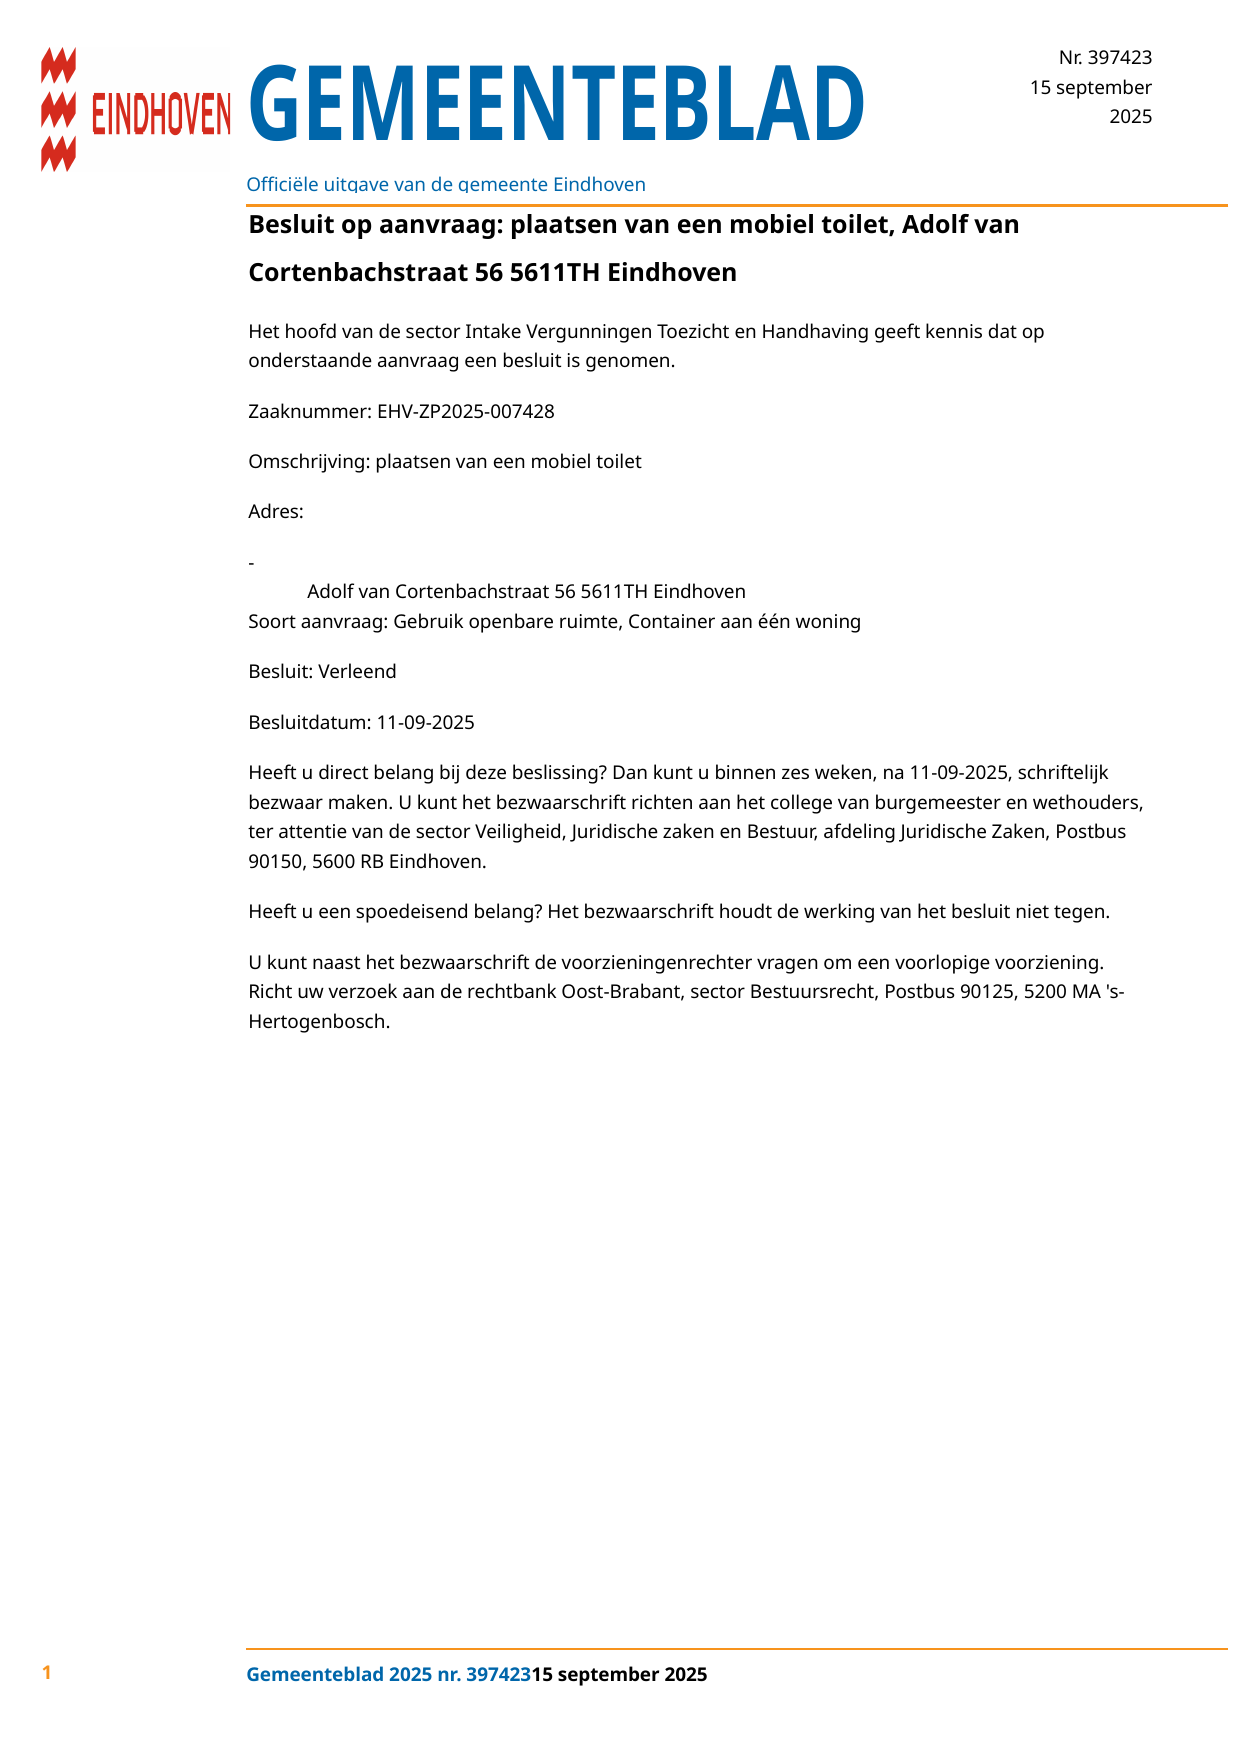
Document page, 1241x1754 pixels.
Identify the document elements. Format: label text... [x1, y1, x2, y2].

text Omschrijving: plaatsen van een mobiel toilet [248, 448, 1152, 474]
list Adolf van Cortenbachstraat 56 5611TH Eindhoven [248, 579, 1152, 604]
text Besluit: Verleend [248, 659, 1152, 684]
text Heeft u direct belang bij deze beslissing? Dan kunt u binnen zes weken, na 11-09-2025, schriftelijk bezwaar maken. U kunt het bezwaarschrift richten aan het college van burgemeester en wethouders, ter attentie van de sector Veiligheid, Juridische zaken en Bestuur, afdeling Juridische Zaken, Postbus 90150, 5600 RB Eindhoven. [248, 759, 1152, 874]
text Heeft u een spoedeisend belang? Het bezwaarschrift houdt de werking van het besluit niet tegen. [248, 899, 1152, 924]
text Adres: [248, 499, 1152, 524]
text Besluit op aanvraag: plaatsen van een mobiel toilet, Adolf van Cortenbachstraat 56 5611TH Eindhoven [248, 207, 1152, 288]
text Besluitdatum: 11-09-2025 [248, 709, 1152, 735]
text Soort aanvraag: Gebruik openbare ruimte, Container aan één woning [248, 608, 1152, 634]
text Het hoofd van de sector Intake Vergunningen Toezicht en Handhaving geeft kennis dat op onderstaande aanvraag een besluit is genomen. [248, 318, 1152, 373]
text U kunt naast het bezwaarschrift de voorzieningenrechter vragen om een voorlopige voorziening. Richt uw verzoek aan de rechtbank Oost-Brabant, sector Bestuursrecht, Postbus 90125, 5200 MA 's-Hertogenbosch. [248, 949, 1152, 1034]
text Zaaknummer: EHV-ZP2025-007428 [248, 398, 1152, 424]
picture [41, 47, 231, 172]
